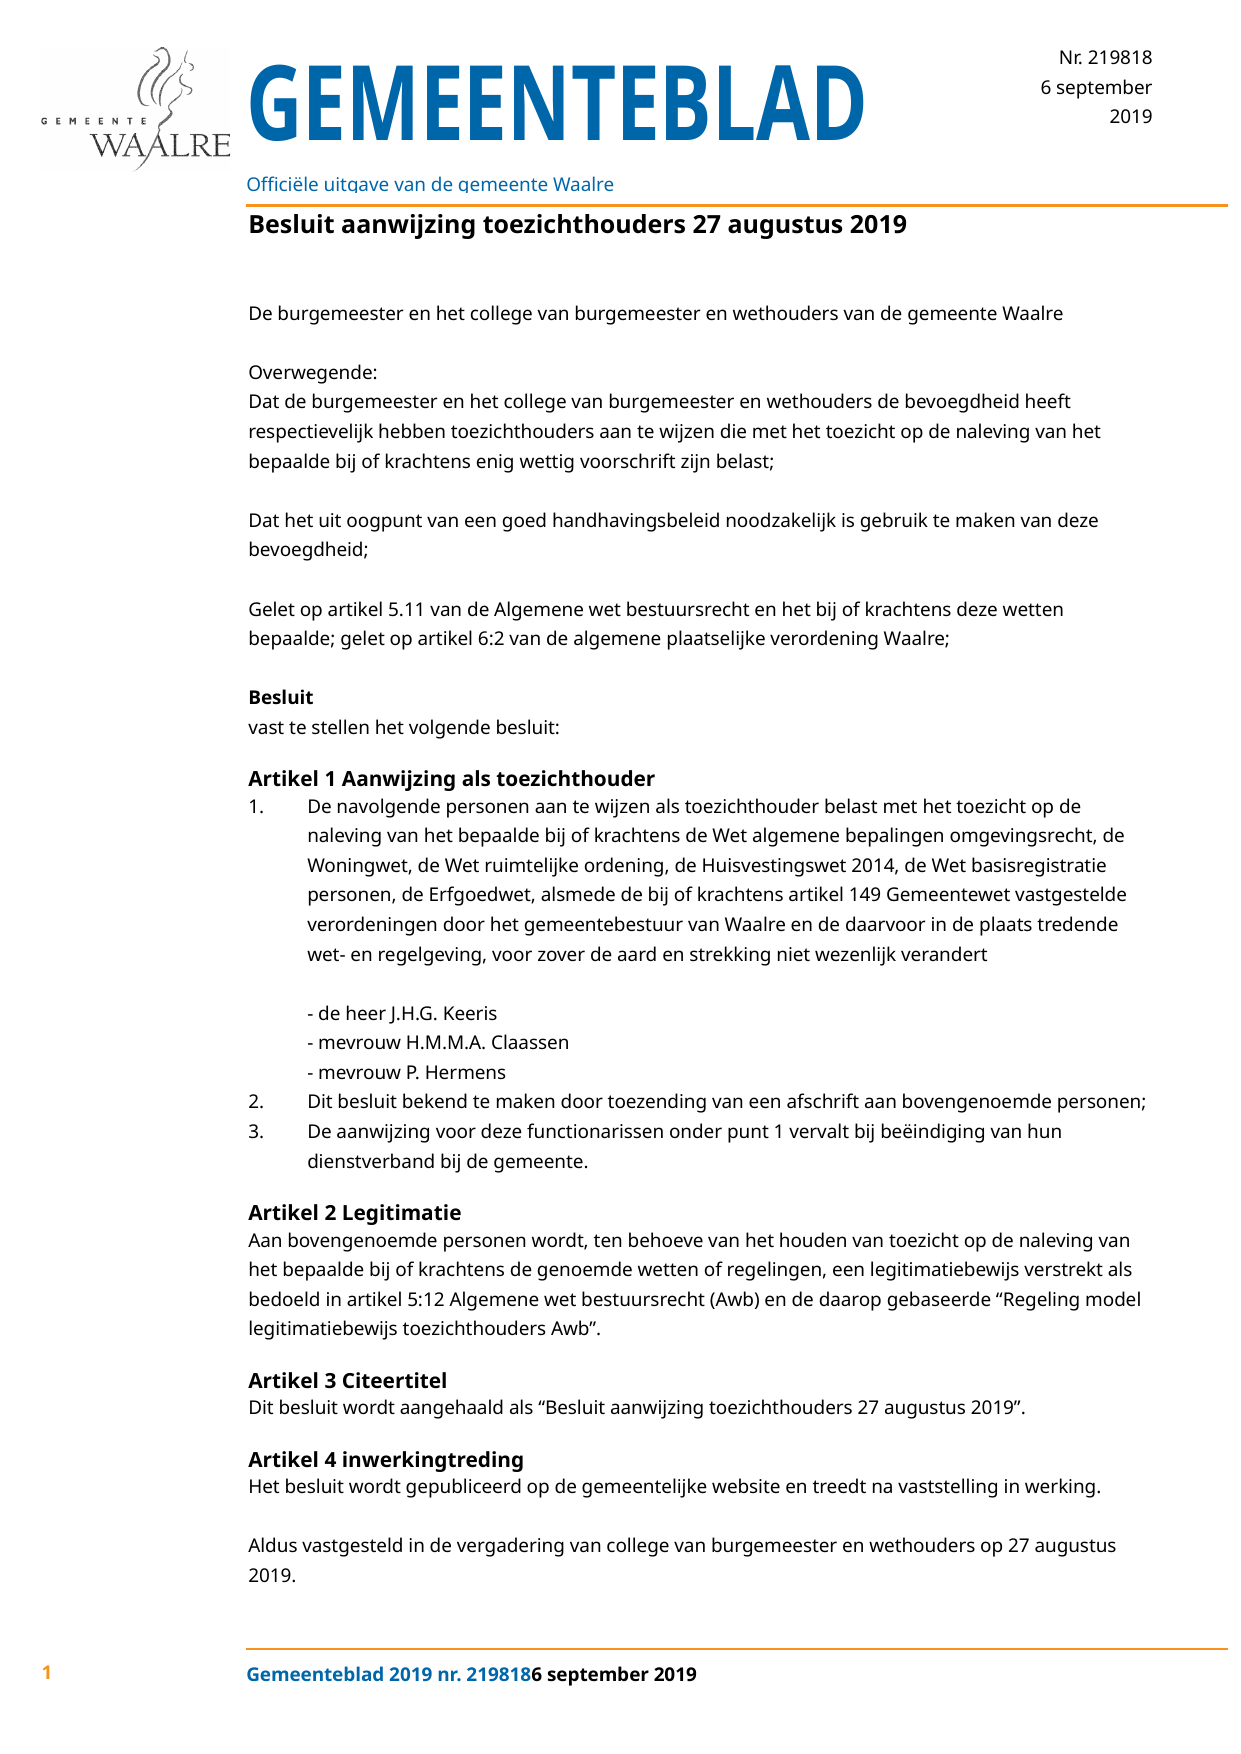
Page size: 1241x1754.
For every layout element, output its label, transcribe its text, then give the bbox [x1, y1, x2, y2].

text Dat de burgemeester en het college van burgemeester en wethouders de bevoegdheid heeft respectievelijk hebben toezichthouders aan te wijzen die met het toezicht op de naleving van het bepaalde bij of krachtens enig wettig voorschrift zijn belast; [248, 389, 1152, 473]
list - mevrouw H.M.M.A. Claassen [248, 1029, 1152, 1055]
list - mevrouw P. Hermens [248, 1059, 1152, 1085]
text Aldus vastgesteld in de vergadering van college van burgemeester en wethouders op 27 augustus 2019. [248, 1532, 1152, 1588]
text Artikel 1 Aanwijzing als toezichthouder [248, 764, 1152, 793]
picture [41, 47, 231, 172]
text Artikel 4 inwerkingtreding [248, 1445, 1152, 1473]
text Aan bovengenoemde personen wordt, ten behoeve van het houden van toezicht op de naleving van het bepaalde bij of krachtens de genoemde wetten of regelingen, een legitimatiebewijs verstrekt als bedoeld in artikel 5:12 Algemene wet bestuursrecht (Awb) en de daarop gebaseerde “Regeling model legitimatiebewijs toezichthouders Awb”. [248, 1227, 1152, 1341]
list - de heer J.H.G. Keeris [248, 1000, 1152, 1026]
text De burgemeester en het college van burgemeester en wethouders van de gemeente Waalre [248, 300, 1152, 326]
list De aanwijzing voor deze functionarissen onder punt 1 vervalt bij beëindiging van hun dienstverband bij de gemeente. [248, 1118, 1152, 1174]
text Dat het uit oogpunt van een goed handhavingsbeleid noodzakelijk is gebruik te maken van deze bevoegdheid; [248, 507, 1152, 562]
list Dit besluit bekend te maken door toezending van een afschrift aan bovengenoemde personen; [248, 1089, 1152, 1114]
text Het besluit wordt gepubliceerd op de gemeentelijke website en treedt na vaststelling in werking. [248, 1473, 1152, 1499]
text Artikel 2 Legitimatie [248, 1198, 1152, 1227]
list De navolgende personen aan te wijzen als toezichthouder belast met het toezicht op de naleving van het bepaalde bij of krachtens de Wet algemene bepalingen omgevingsrecht, de Woningwet, de Wet ruimtelijke ordening, de Huisvestingswet 2014, de Wet basisregistratie personen, de Erfgoedwet, alsmede de bij of krachtens artikel 149 Gemeentewet vastgestelde verordeningen door het gemeentebestuur van Waalre en de daarvoor in de plaats tredende wet- en regelgeving, voor zover de aard en strekking niet wezenlijk verandert [248, 793, 1152, 967]
text Dit besluit wordt aangehaald als “Besluit aanwijzing toezichthouders 27 augustus 2019”. [248, 1394, 1152, 1420]
text Artikel 3 Citeertitel [248, 1366, 1152, 1394]
text Overwegende: [248, 359, 1152, 385]
text Besluit [248, 684, 1152, 710]
text Gelet op artikel 5.11 van de Algemene wet bestuursrecht en het bij of krachtens deze wetten bepaalde; gelet op artikel 6:2 van de algemene plaatselijke verordening Waalre; [248, 596, 1152, 651]
text Besluit aanwijzing toezichthouders 27 augustus 2019 [248, 207, 1152, 241]
text vast te stellen het volgende besluit: [248, 714, 1152, 740]
